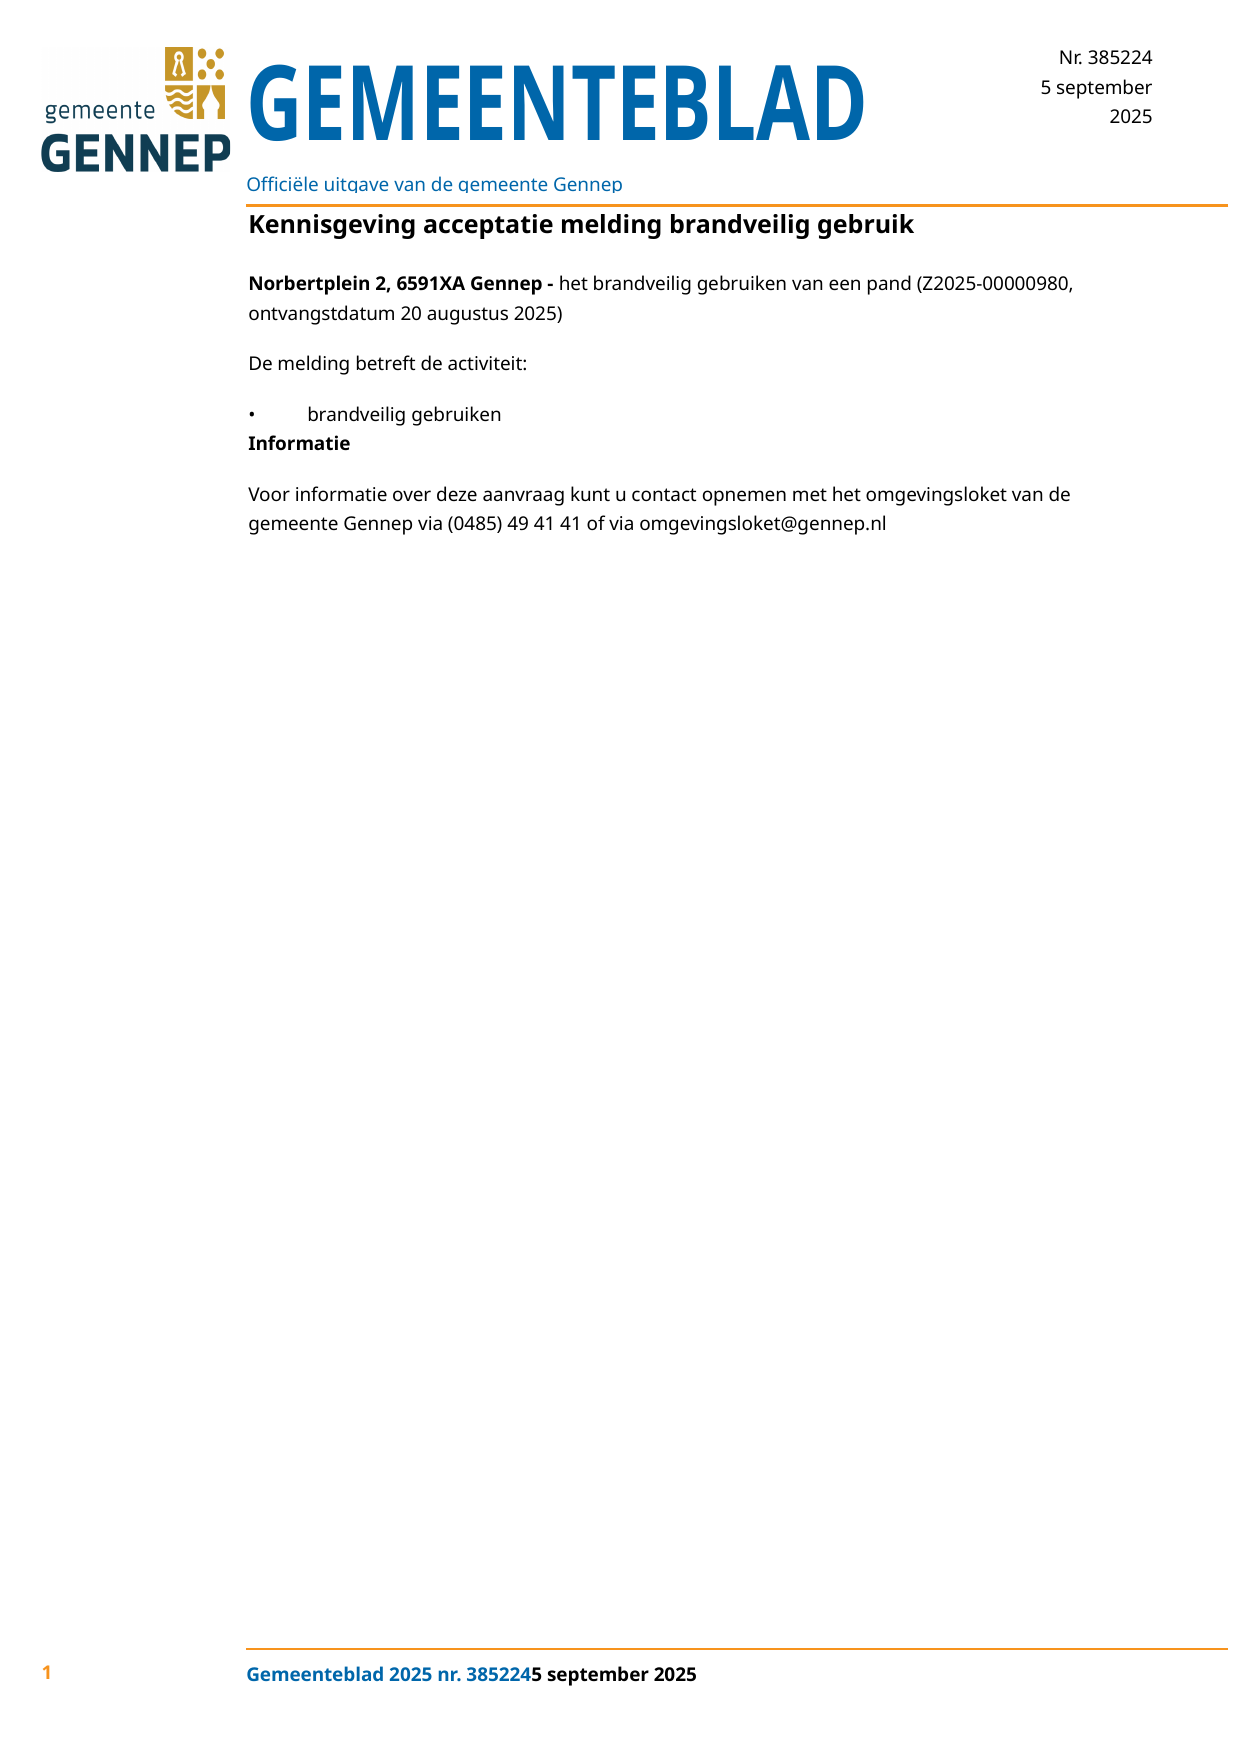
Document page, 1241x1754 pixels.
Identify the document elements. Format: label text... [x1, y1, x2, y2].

text Norbertplein 2, 6591XA Gennep - het brandveilig gebruiken van een pand (Z2025-00000980, ontvangstdatum 20 augustus 2025) [248, 270, 1152, 326]
text Voor informatie over deze aanvraag kunt u contact opnemen met het omgevingsloket van de gemeente Gennep via (0485) 49 41 41 of via omgevingsloket@gennep.nl [248, 481, 1152, 536]
text Kennisgeving acceptatie melding brandveilig gebruik [248, 207, 1152, 241]
list brandveilig gebruiken [248, 401, 1152, 426]
text Informatie [248, 430, 1152, 456]
text De melding betreft de activiteit: [248, 350, 1152, 376]
picture [41, 47, 231, 172]
